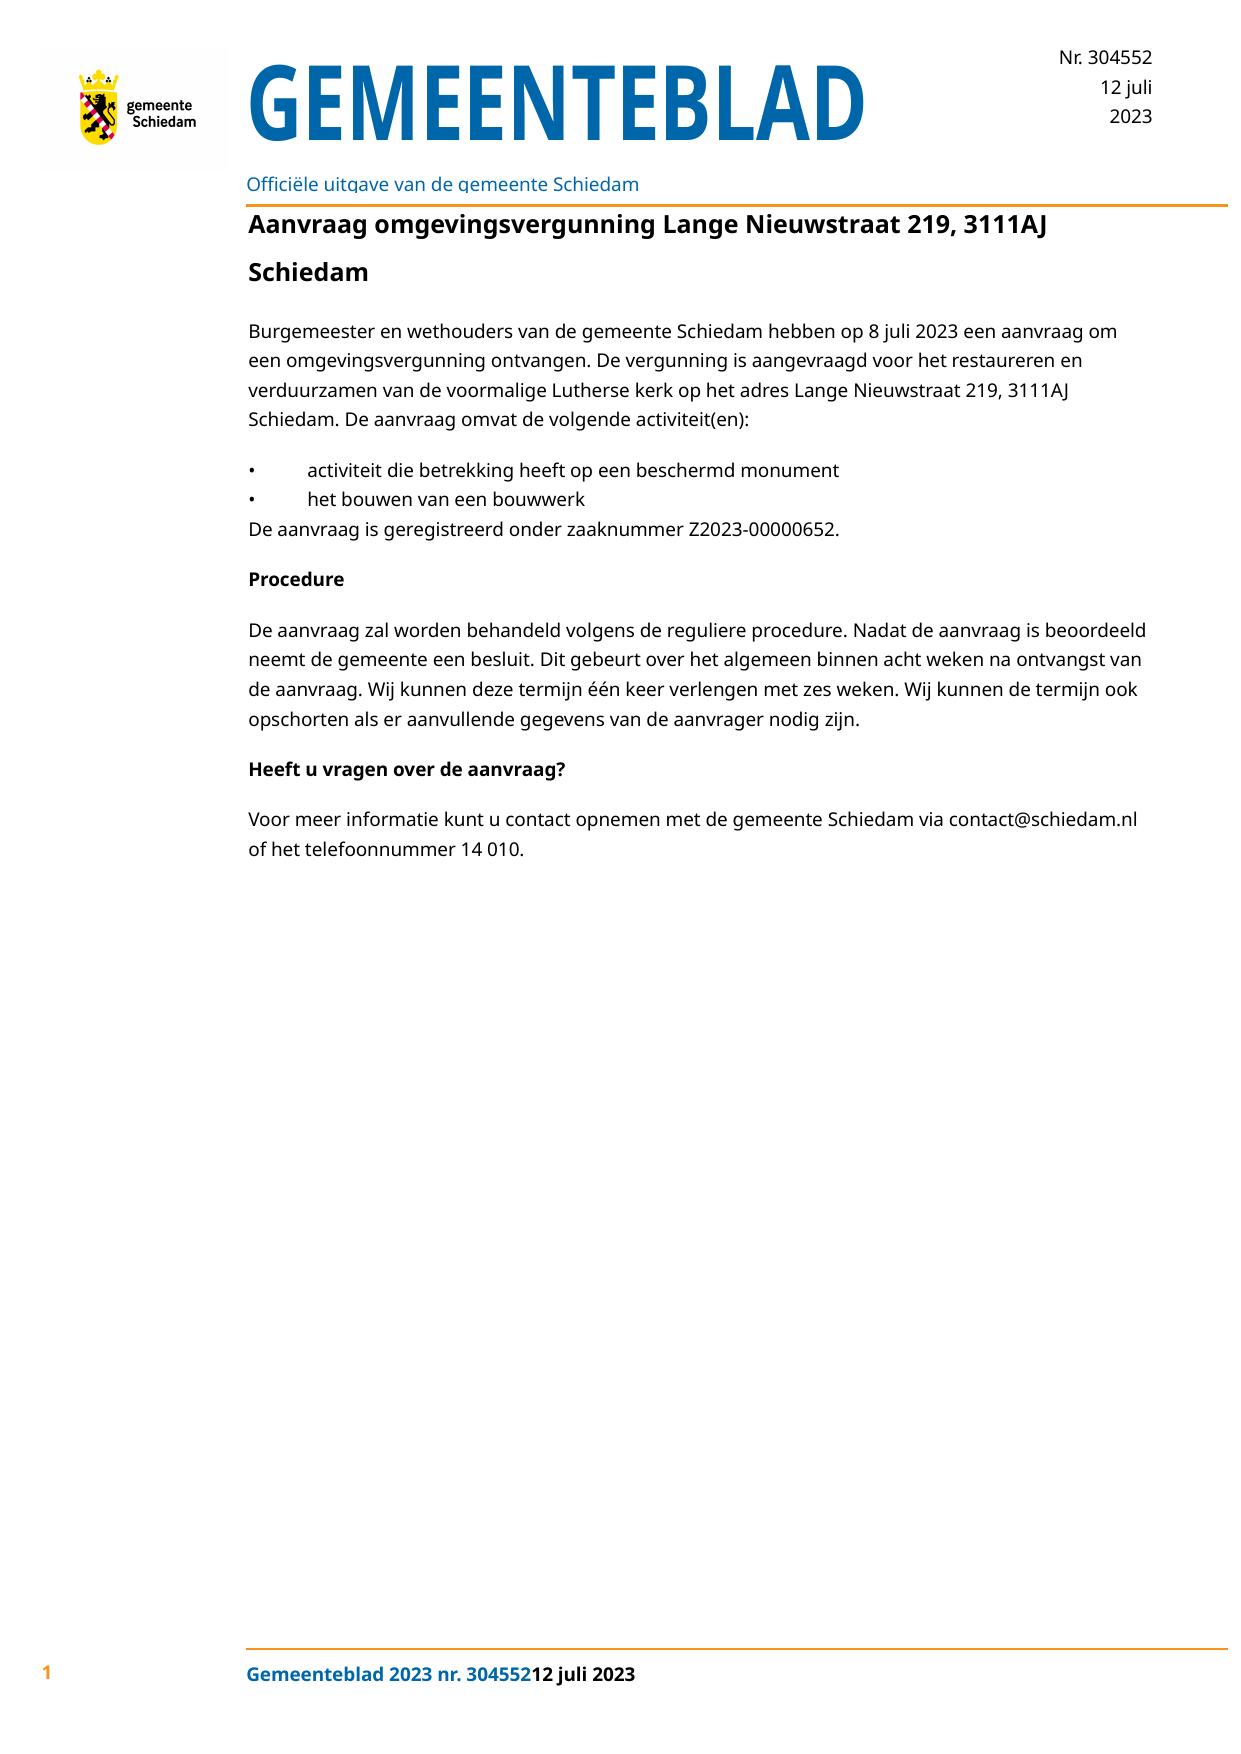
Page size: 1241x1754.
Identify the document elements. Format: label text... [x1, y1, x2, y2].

text Procedure [248, 567, 1152, 592]
text Aanvraag omgevingsvergunning Lange Nieuwstraat 219, 3111AJ Schiedam [248, 207, 1152, 288]
picture [41, 47, 231, 172]
list het bouwen van een bouwwerk [248, 487, 1152, 512]
text Voor meer informatie kunt u contact opnemen met de gemeente Schiedam via contact@schiedam.nl of het telefoonnummer 14 010. [248, 807, 1152, 862]
text Heeft u vragen over de aanvraag? [248, 756, 1152, 782]
text De aanvraag zal worden behandeld volgens de reguliere procedure. Nadat de aanvraag is beoordeeld neemt de gemeente een besluit. Dit gebeurt over het algemeen binnen acht weken na ontvangst van de aanvraag. Wij kunnen deze termijn één keer verlengen met zes weken. Wij kunnen de termijn ook opschorten als er aanvullende gegevens van de aanvrager nodig zijn. [248, 617, 1152, 732]
list activiteit die betrekking heeft op een beschermd monument [248, 457, 1152, 483]
text De aanvraag is geregistreerd onder zaaknummer Z2023-00000652. [248, 516, 1152, 542]
text Burgemeester en wethouders van de gemeente Schiedam hebben op 8 juli 2023 een aanvraag om een omgevingsvergunning ontvangen. De vergunning is aangevraagd voor het restaureren en verduurzamen van de voormalige Lutherse kerk op het adres Lange Nieuwstraat 219, 3111AJ Schiedam. De aanvraag omvat de volgende activiteit(en): [248, 318, 1152, 432]
